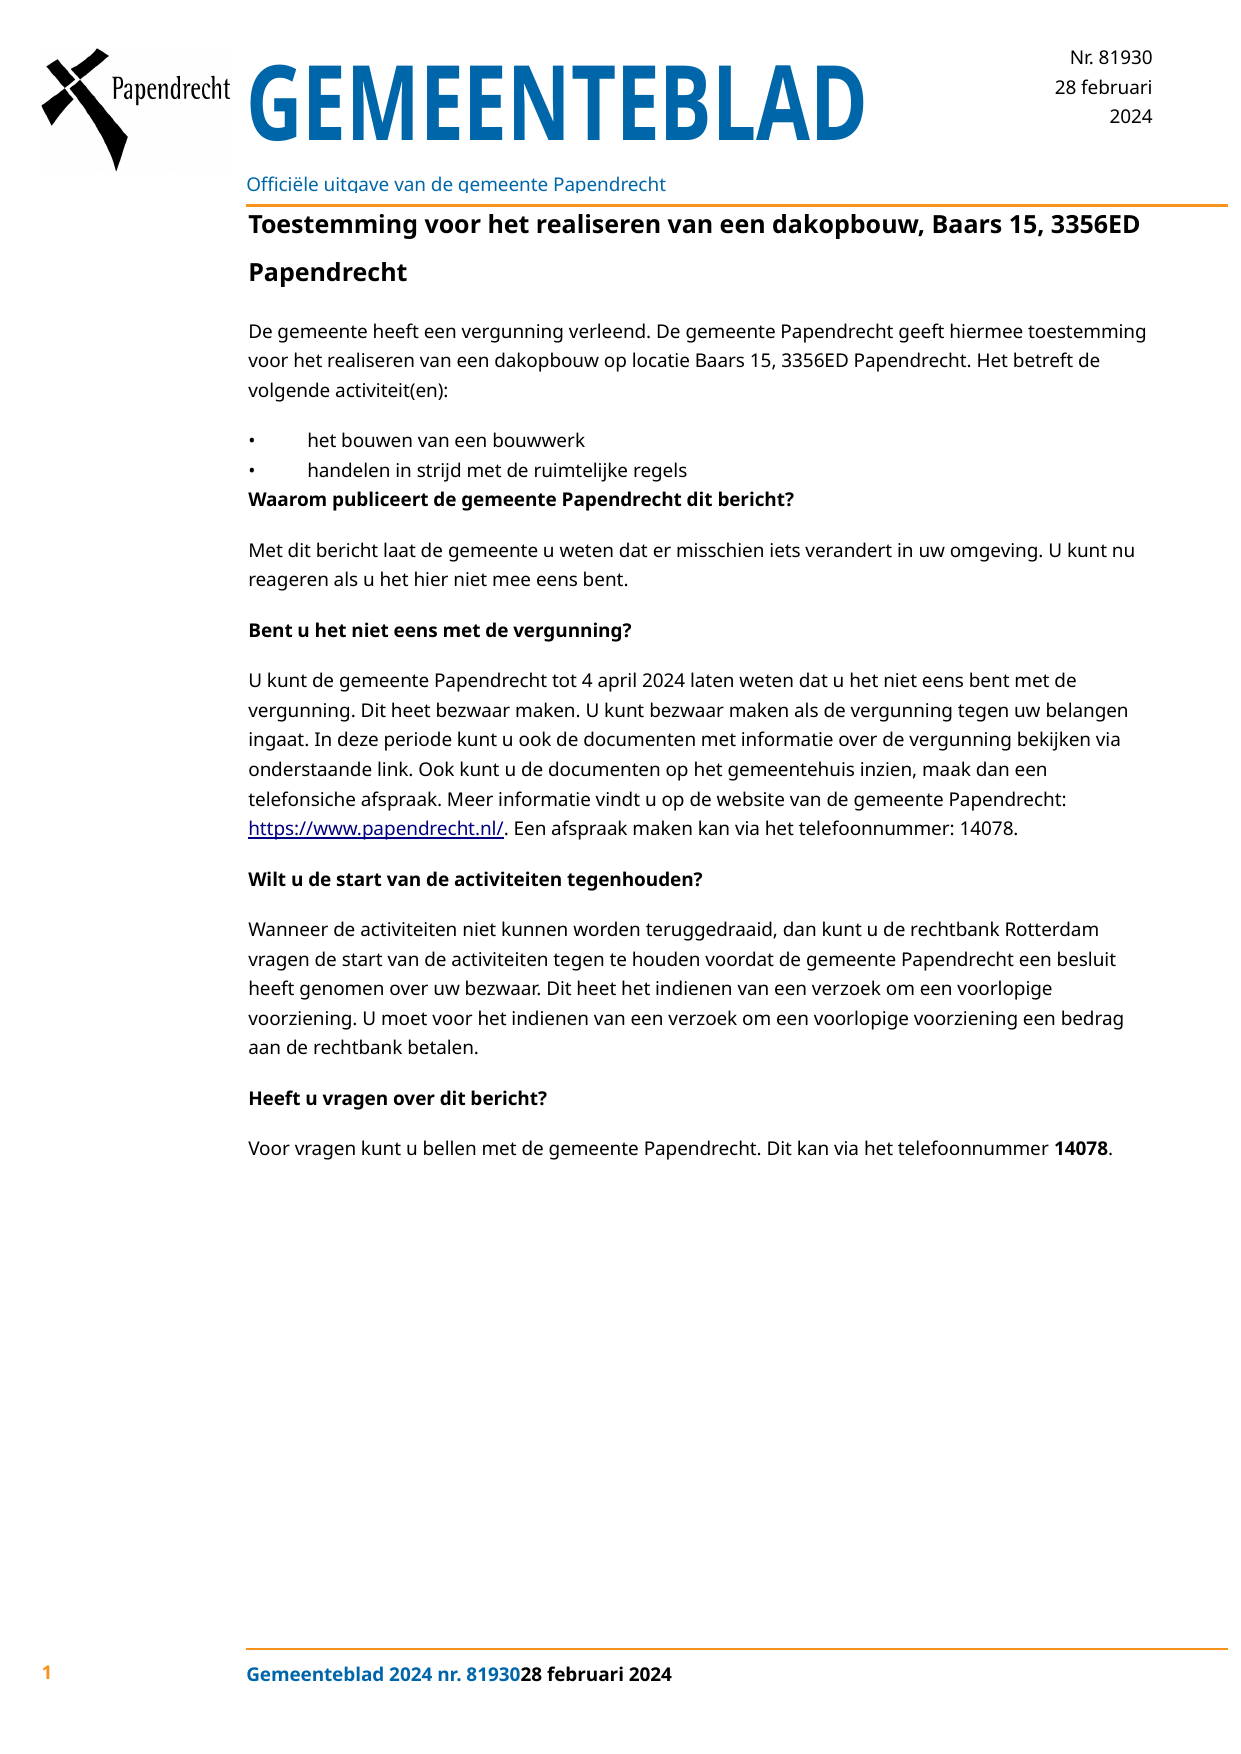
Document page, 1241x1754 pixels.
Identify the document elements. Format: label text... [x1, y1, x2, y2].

text Bent u het niet eens met de vergunning? [248, 617, 1152, 643]
text Toestemming voor het realiseren van een dakopbouw, Baars 15, 3356ED Papendrecht [248, 207, 1152, 288]
text Heeft u vragen over dit bericht? [248, 1085, 1152, 1111]
text Met dit bericht laat de gemeente u weten dat er misschien iets verandert in uw omgeving. U kunt nu reageren als u het hier niet mee eens bent. [248, 537, 1152, 592]
list het bouwen van een bouwwerk [248, 427, 1152, 453]
text Wilt u de start van de activiteiten tegenhouden? [248, 866, 1152, 892]
picture [41, 47, 231, 172]
text U kunt de gemeente Papendrecht tot 4 april 2024 laten weten dat u het niet eens bent met de vergunning. Dit heet bezwaar maken. U kunt bezwaar maken als de vergunning tegen uw belangen ingaat. In deze periode kunt u ook de documenten met informatie over de vergunning bekijken via onderstaande link. Ook kunt u de documenten op het gemeentehuis inzien, maak dan een telefonsiche afspraak. Meer informatie vindt u op de website van de gemeente Papendrecht: https://www.papendrecht.nl/. Een afspraak maken kan via het telefoonnummer: 14078. [248, 667, 1152, 841]
text Waarom publiceert de gemeente Papendrecht dit bericht? [248, 487, 1152, 512]
text Voor vragen kunt u bellen met de gemeente Papendrecht. Dit kan via het telefoonnummer 14078. [248, 1135, 1152, 1161]
list handelen in strijd met de ruimtelijke regels [248, 457, 1152, 483]
text De gemeente heeft een vergunning verleend. De gemeente Papendrecht geeft hiermee toestemming voor het realiseren van een dakopbouw op locatie Baars 15, 3356ED Papendrecht. Het betreft de volgende activiteit(en): [248, 318, 1152, 403]
text Wanneer de activiteiten niet kunnen worden teruggedraaid, dan kunt u de rechtbank Rotterdam vragen de start van de activiteiten tegen te houden voordat de gemeente Papendrecht een besluit heeft genomen over uw bezwaar. Dit heet het indienen van een verzoek om een voorlopige voorziening. U moet voor het indienen van een verzoek om een voorlopige voorziening een bedrag aan de rechtbank betalen. [248, 916, 1152, 1060]
